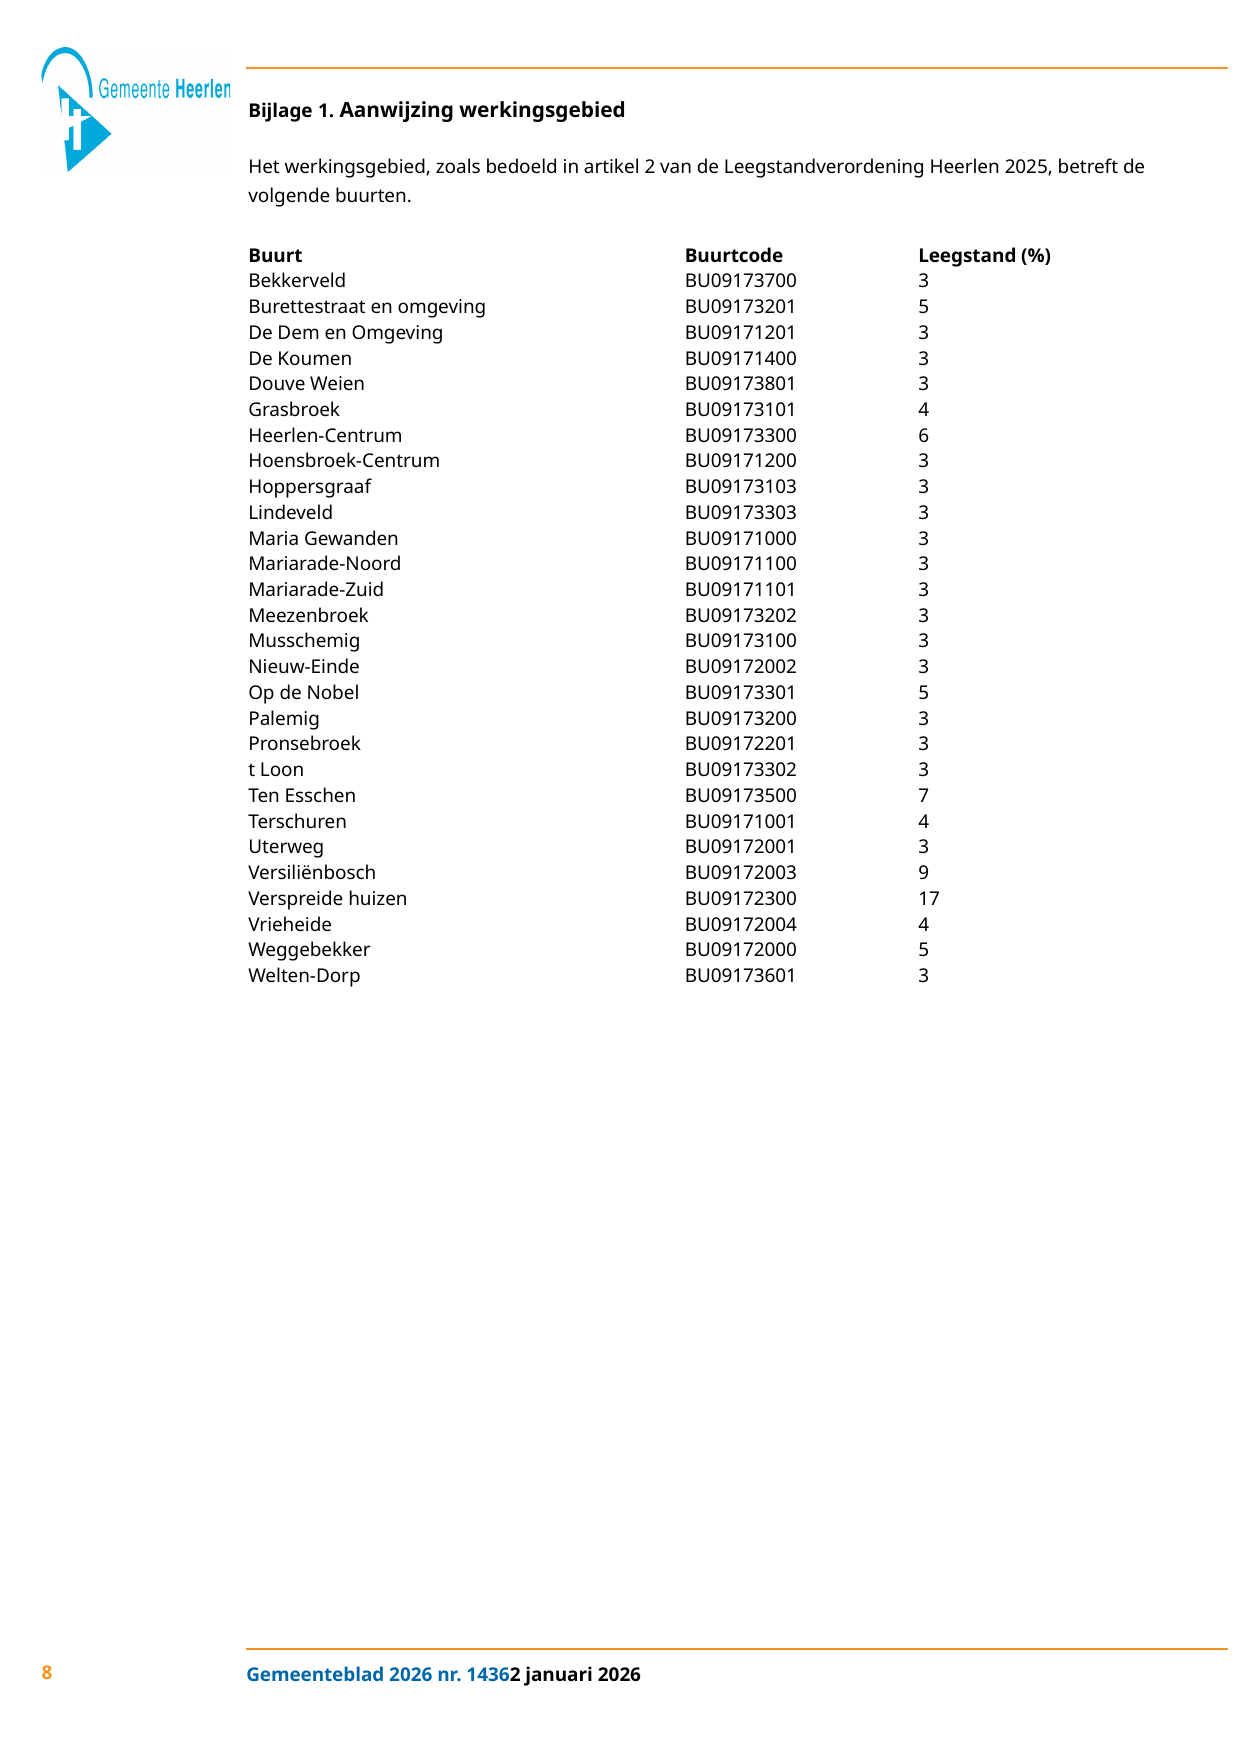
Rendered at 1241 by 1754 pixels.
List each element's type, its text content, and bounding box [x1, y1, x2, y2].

table_cell BU09172300 [685, 885, 918, 911]
text Bijlage 1. Aanwijzing werkingsgebied [248, 95, 1152, 123]
picture [41, 47, 59, 70]
table_cell 3 [918, 551, 1152, 576]
table_cell 4 [918, 911, 1152, 936]
table_cell Grasbroek [248, 396, 684, 422]
table_cell Mariarade-Noord [248, 551, 684, 576]
table_cell 3 [918, 628, 1152, 653]
table_cell t Loon [248, 756, 684, 782]
table_cell BU09173103 [685, 473, 918, 499]
table_cell BU09172003 [685, 859, 918, 885]
table_cell BU09173101 [685, 396, 918, 422]
table_cell 3 [918, 834, 1152, 859]
table_cell Pronsebroek [248, 731, 684, 756]
table_cell Uterweg [248, 834, 684, 859]
table_cell BU09173300 [685, 422, 918, 448]
table_cell BU09173801 [685, 370, 918, 396]
table_cell Welten-Dorp [248, 962, 684, 988]
table_cell 3 [918, 448, 1152, 473]
table_cell 3 [918, 268, 1152, 293]
table_cell Mariarade-Zuid [248, 576, 684, 602]
table_cell Maria Gewanden [248, 525, 684, 551]
table_cell Hoensbroek-Centrum [248, 448, 684, 473]
table_cell 5 [918, 936, 1152, 962]
table_cell BU09171200 [685, 448, 918, 473]
table_cell 6 [918, 422, 1152, 448]
table_cell 3 [918, 473, 1152, 499]
table_cell 9 [918, 859, 1152, 885]
table_cell BU09171100 [685, 551, 918, 576]
table_cell Verspreide huizen [248, 885, 684, 911]
table_cell 3 [918, 705, 1152, 731]
table_cell 4 [918, 396, 1152, 422]
table_cell BU09173201 [685, 293, 918, 319]
table_cell 3 [918, 756, 1152, 782]
table_cell Versiliënbosch [248, 859, 684, 885]
table_cell 5 [918, 679, 1152, 705]
table_cell BU09173100 [685, 628, 918, 653]
table_cell 7 [918, 782, 1152, 808]
table_cell Vrieheide [248, 911, 684, 936]
table_cell BU09173700 [685, 268, 918, 293]
table_cell Op de Nobel [248, 679, 684, 705]
text Het werkingsgebied, zoals bedoeld in artikel 2 van de Leegstandverordening Heerlen 2025, betreft de volgende buurten. [248, 153, 1152, 208]
table_cell Palemig [248, 705, 684, 731]
table_cell Douve Weien [248, 370, 684, 396]
table_cell 3 [918, 370, 1152, 396]
table_cell BU09172201 [685, 731, 918, 756]
table_cell 3 [918, 962, 1152, 988]
table_cell Musschemig [248, 628, 684, 653]
table_cell De Dem en Omgeving [248, 319, 684, 345]
table_cell BU09172001 [685, 834, 918, 859]
table_cell 3 [918, 525, 1152, 551]
table_cell BU09172002 [685, 654, 918, 679]
table_cell Bekkerveld [248, 268, 684, 293]
table_cell 3 [918, 731, 1152, 756]
table_header Buurt [248, 242, 684, 267]
picture [41, 47, 231, 172]
table_cell BU09171201 [685, 319, 918, 345]
table_cell BU09173500 [685, 782, 918, 808]
table_cell 3 [918, 345, 1152, 370]
table_cell BU09171001 [685, 808, 918, 833]
table_cell Burettestraat en omgeving [248, 293, 684, 319]
table_cell 4 [918, 808, 1152, 833]
table_cell 5 [918, 293, 1152, 319]
table_cell Weggebekker [248, 936, 684, 962]
table_cell De Koumen [248, 345, 684, 370]
table_cell 3 [918, 576, 1152, 602]
table_cell Meezenbroek [248, 602, 684, 628]
table_cell BU09173601 [685, 962, 918, 988]
table_cell BU09172000 [685, 936, 918, 962]
table_cell BU09173301 [685, 679, 918, 705]
table_cell BU09172004 [685, 911, 918, 936]
table_cell Hoppersgraaf [248, 473, 684, 499]
table_cell Ten Esschen [248, 782, 684, 808]
table_cell BU09173200 [685, 705, 918, 731]
table_cell 17 [918, 885, 1152, 911]
table_cell 3 [918, 654, 1152, 679]
table_cell BU09171000 [685, 525, 918, 551]
table_cell Nieuw-Einde [248, 654, 684, 679]
table_header Leegstand (%) [918, 242, 1152, 267]
table_header Buurtcode [685, 242, 918, 267]
table_cell BU09173303 [685, 499, 918, 525]
table_cell BU09171400 [685, 345, 918, 370]
table_cell Terschuren [248, 808, 684, 833]
table_cell BU09173302 [685, 756, 918, 782]
table_cell 3 [918, 319, 1152, 345]
table_cell Heerlen-Centrum [248, 422, 684, 448]
table_cell BU09173202 [685, 602, 918, 628]
table_cell BU09171101 [685, 576, 918, 602]
table_cell 3 [918, 602, 1152, 628]
table_cell 3 [918, 499, 1152, 525]
table_cell Lindeveld [248, 499, 684, 525]
